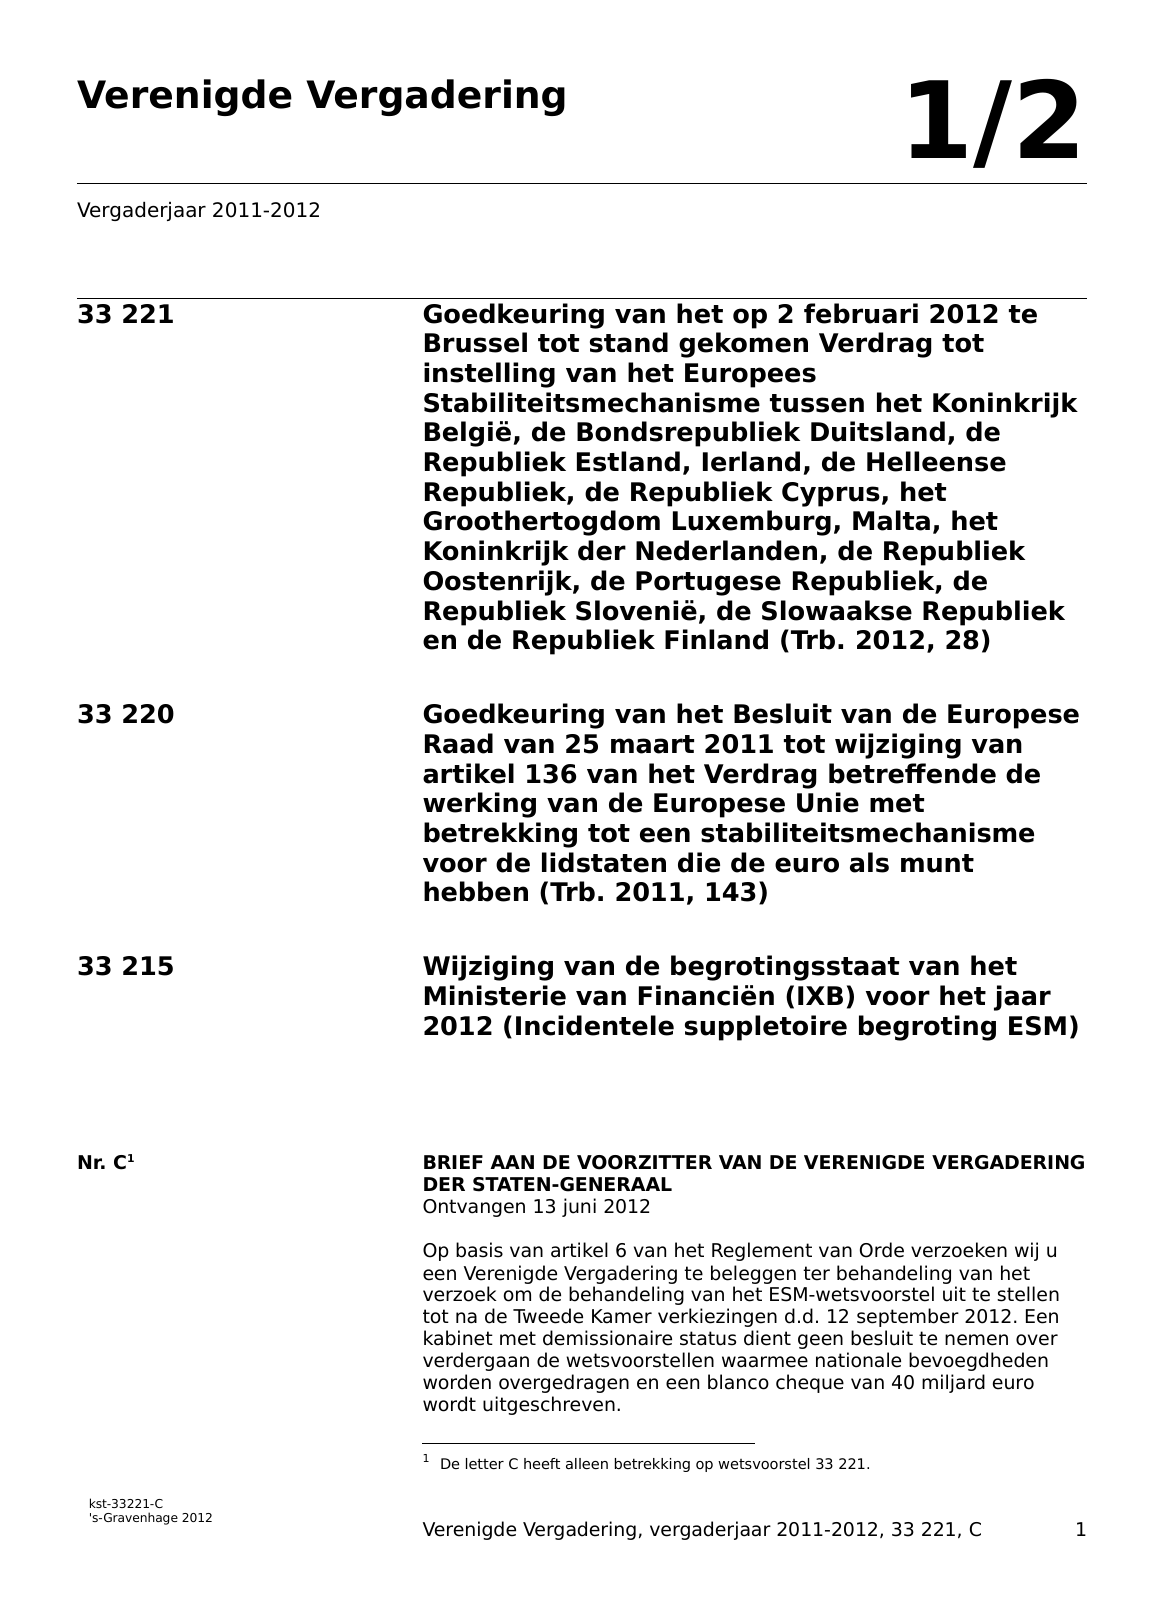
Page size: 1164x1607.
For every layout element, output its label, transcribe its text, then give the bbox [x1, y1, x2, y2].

text De letter C heeft alleen betrekking op wetsvoorstel 33 221. [422, 1452, 1087, 1474]
text Op basis van artikel 6 van het Reglement van Orde verzoeken wij u een Verenigde Vergadering te beleggen ter behandeling van het verzoek om de behandeling van het ESM-wetsvoorstel uit te stellen tot na de Tweede Kamer verkiezingen d.d. 12 september 2012. Een kabinet met demissionaire status dient geen besluit te nemen over verdergaan de wetsvoorstellen waarmee nationale bevoegdheden worden overgedragen en een blanco cheque van 40 miljard euro wordt uitgeschreven. [422, 1240, 1087, 1416]
table_cell Vergaderjaar 2011-2012 [77, 184, 1087, 298]
subtitle 33 220 Goedkeuring van het Besluit van de Europese Raad van 25 maart 2011 tot wijziging van artikel 136 van het Verdrag betreffende de werking van de Europese Unie met betrekking tot een stabiliteitsmechanisme voor de lidstaten die de euro als munt hebben (Trb. 2011, 143) [77, 700, 1087, 908]
subtitle 33 215 Wijziging van de begrotingsstaat van het Ministerie van Financiën (IXB) voor het jaar 2012 (Incidentele suppletoire begroting ESM) [77, 952, 1087, 1041]
table_header Verenigde Vergadering [77, 59, 814, 183]
text kst-33221-C [88, 1497, 323, 1511]
table_header 1/2 [814, 59, 1087, 183]
subtitle Nr. C BRIEF AAN DE VOORZITTER VAN DE VERENIGDE VERGADERING DER STATEN-GENERAAL [77, 1152, 1087, 1196]
subtitle 33 221 Goedkeuring van het op 2 februari 2012 te Brussel tot stand gekomen Verdrag tot instelling van het Europees Stabiliteitsmechanisme tussen het Koninkrijk België, de Bondsrepubliek Duitsland, de Republiek Estland, Ierland, de Helleense Republiek, de Republiek Cyprus, het Groothertogdom Luxemburg, Malta, het Koninkrijk der Nederlanden, de Republiek Oostenrijk, de Portugese Republiek, de Republiek Slovenië, de Slowaakse Republiek en de Republiek Finland (Trb. 2012, 28) [77, 299, 1087, 656]
text Ontvangen 13 juni 2012 [422, 1196, 1087, 1218]
text 's-Gravenhage 2012 [88, 1511, 323, 1525]
